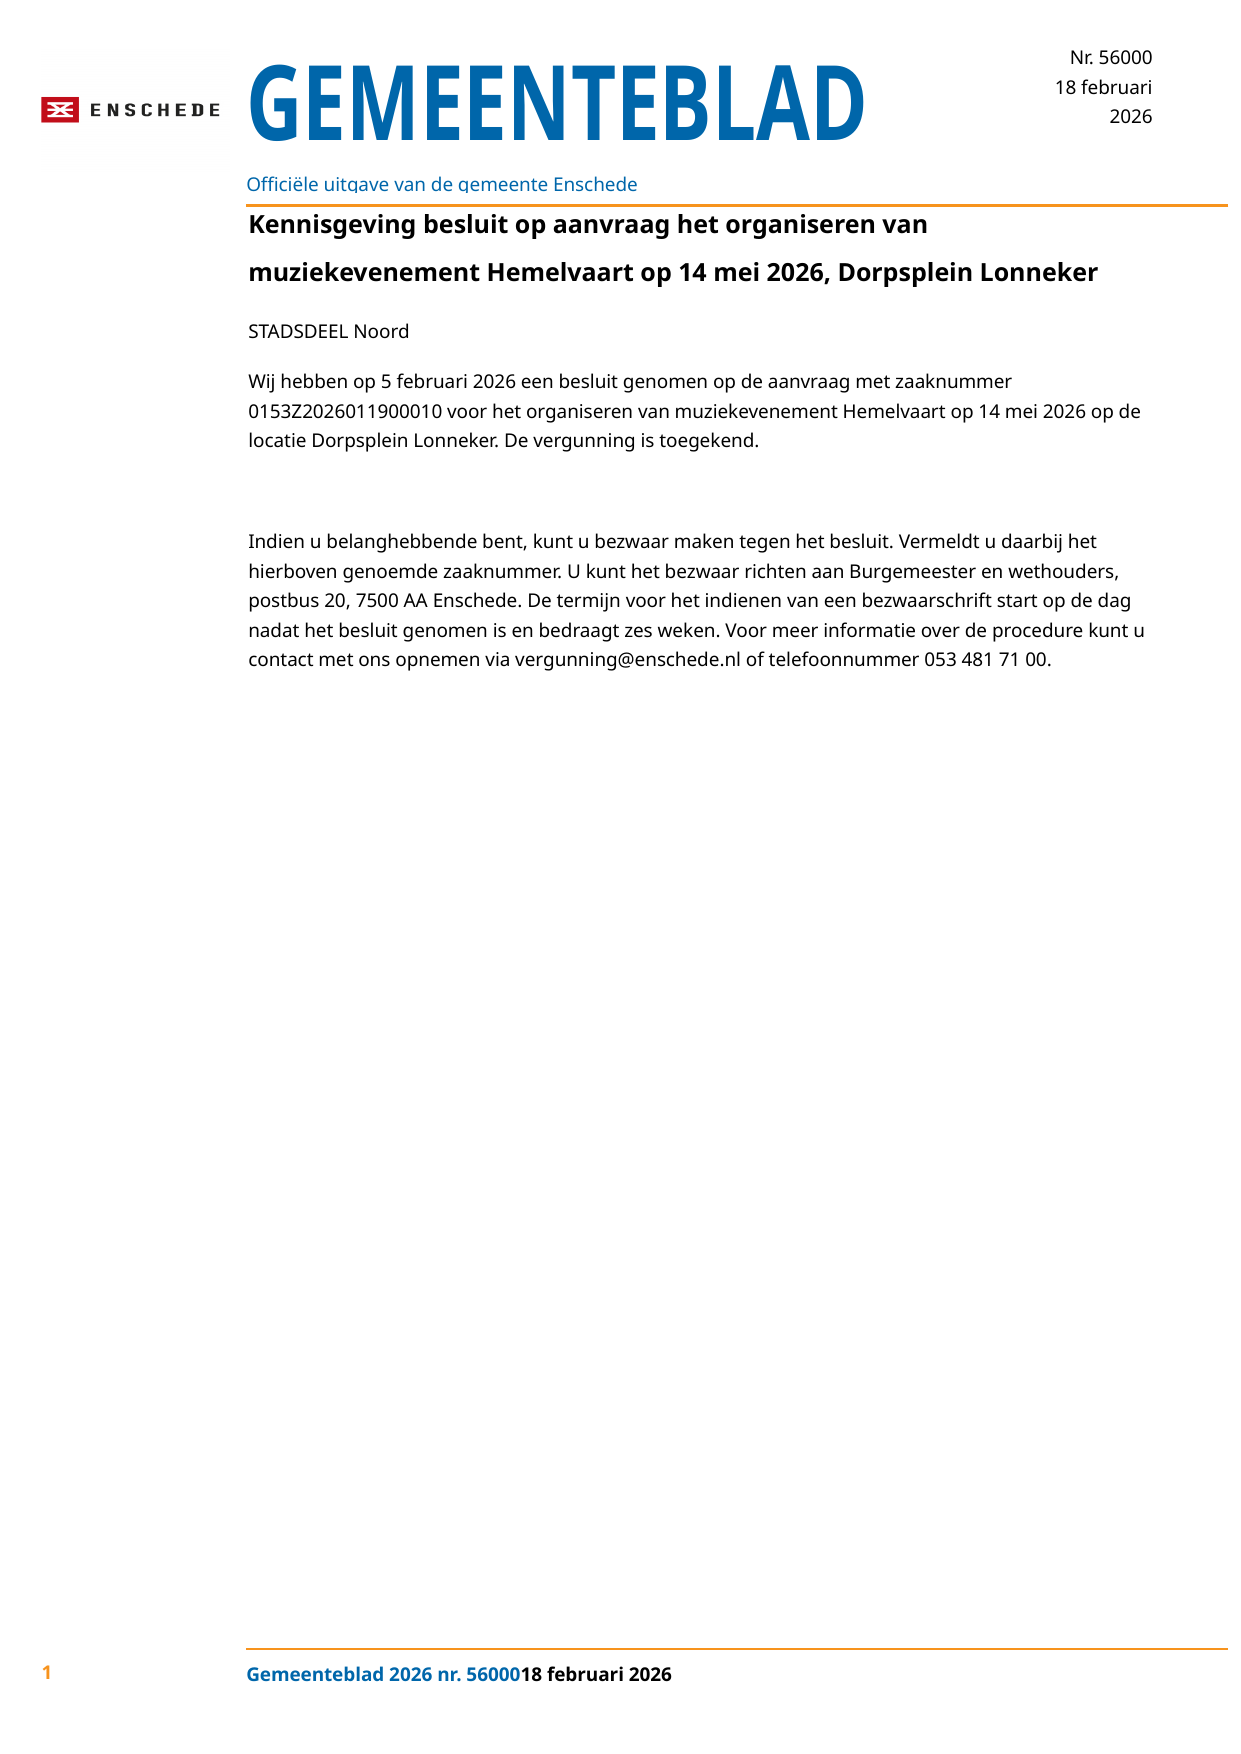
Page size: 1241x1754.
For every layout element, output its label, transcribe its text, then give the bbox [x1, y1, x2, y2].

text Kennisgeving besluit op aanvraag het organiseren van muziekevenement Hemelvaart op 14 mei 2026, Dorpsplein Lonneker [248, 207, 1152, 288]
text Wij hebben op 5 februari 2026 een besluit genomen op de aanvraag met zaaknummer 0153Z2026011900010 voor het organiseren van muziekevenement Hemelvaart op 14 mei 2026 op de locatie Dorpsplein Lonneker. De vergunning is toegekend. [248, 368, 1152, 453]
text Indien u belanghebbende bent, kunt u bezwaar maken tegen het besluit. Vermeldt u daarbij het hierboven genoemde zaaknummer. U kunt het bezwaar richten aan Burgemeester en wethouders, postbus 20, 7500 AA Enschede. De termijn voor het indienen van een bezwaarschrift start op de dag nadat het besluit genomen is en bedraagt zes weken. Voor meer informatie over de procedure kunt u contact met ons opnemen via vergunning@enschede.nl of telefoonnummer 053 481 71 00. [248, 528, 1152, 672]
text STADSDEEL Noord [248, 318, 1152, 344]
picture [41, 47, 231, 172]
